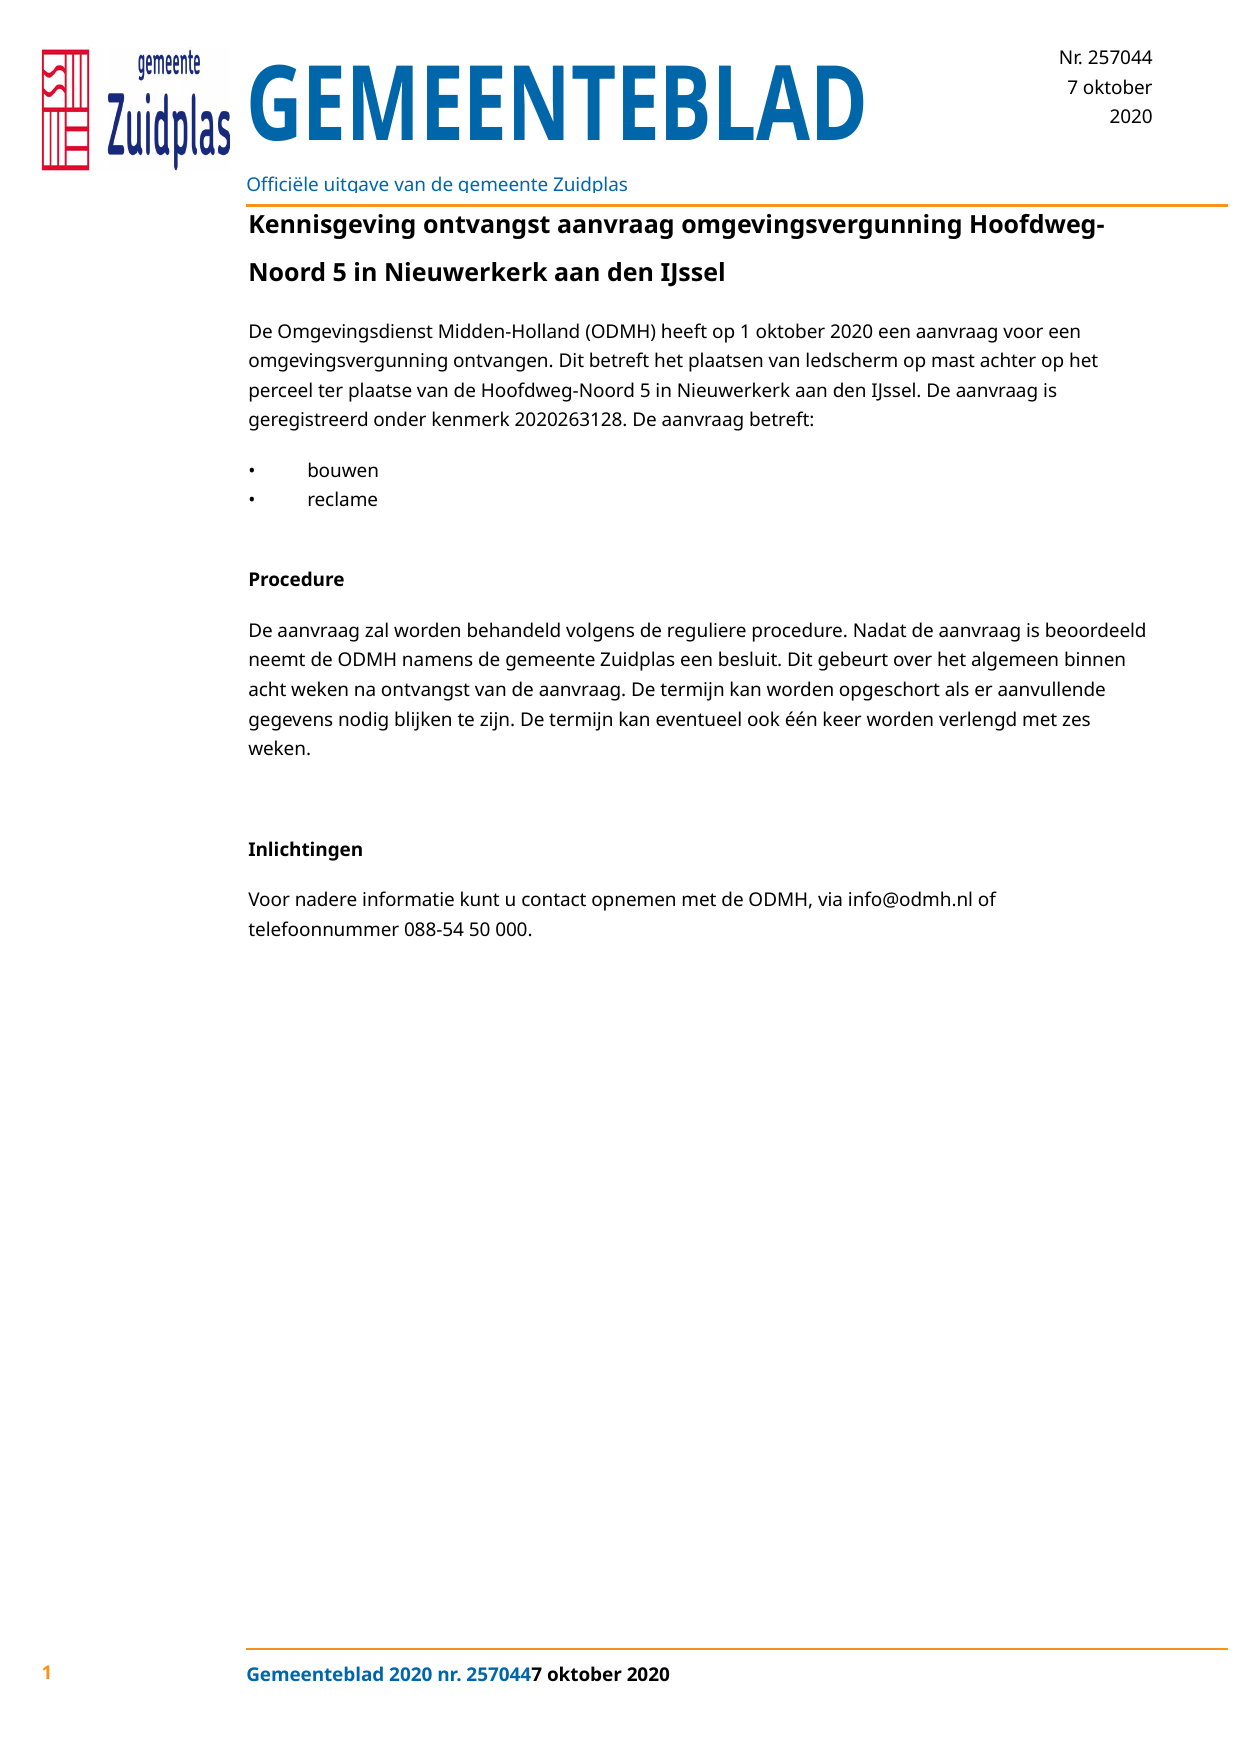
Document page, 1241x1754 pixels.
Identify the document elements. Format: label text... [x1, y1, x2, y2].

text Inlichtingen [248, 836, 1152, 862]
picture [41, 47, 231, 172]
text Kennisgeving ontvangst aanvraag omgevingsvergunning Hoofdweg-Noord 5 in Nieuwerkerk aan den IJssel [248, 207, 1152, 288]
list bouwen [248, 457, 1152, 483]
text Procedure [248, 567, 1152, 592]
text De Omgevingsdienst Midden-Holland (ODMH) heeft op 1 oktober 2020 een aanvraag voor een omgevingsvergunning ontvangen. Dit betreft het plaatsen van ledscherm op mast achter op het perceel ter plaatse van de Hoofdweg-Noord 5 in Nieuwerkerk aan den IJssel. De aanvraag is geregistreerd onder kenmerk 2020263128. De aanvraag betreft: [248, 318, 1152, 432]
list reclame [248, 487, 1152, 512]
text De aanvraag zal worden behandeld volgens de reguliere procedure. Nadat de aanvraag is beoordeeld neemt de ODMH namens de gemeente Zuidplas een besluit. Dit gebeurt over het algemeen binnen acht weken na ontvangst van de aanvraag. De termijn kan worden opgeschort als er aanvullende gegevens nodig blijken te zijn. De termijn kan eventueel ook één keer worden verlengd met zes weken. [248, 617, 1152, 761]
text Voor nadere informatie kunt u contact opnemen met de ODMH, via info@odmh.nl of telefoonnummer 088-54 50 000. [248, 887, 1152, 942]
